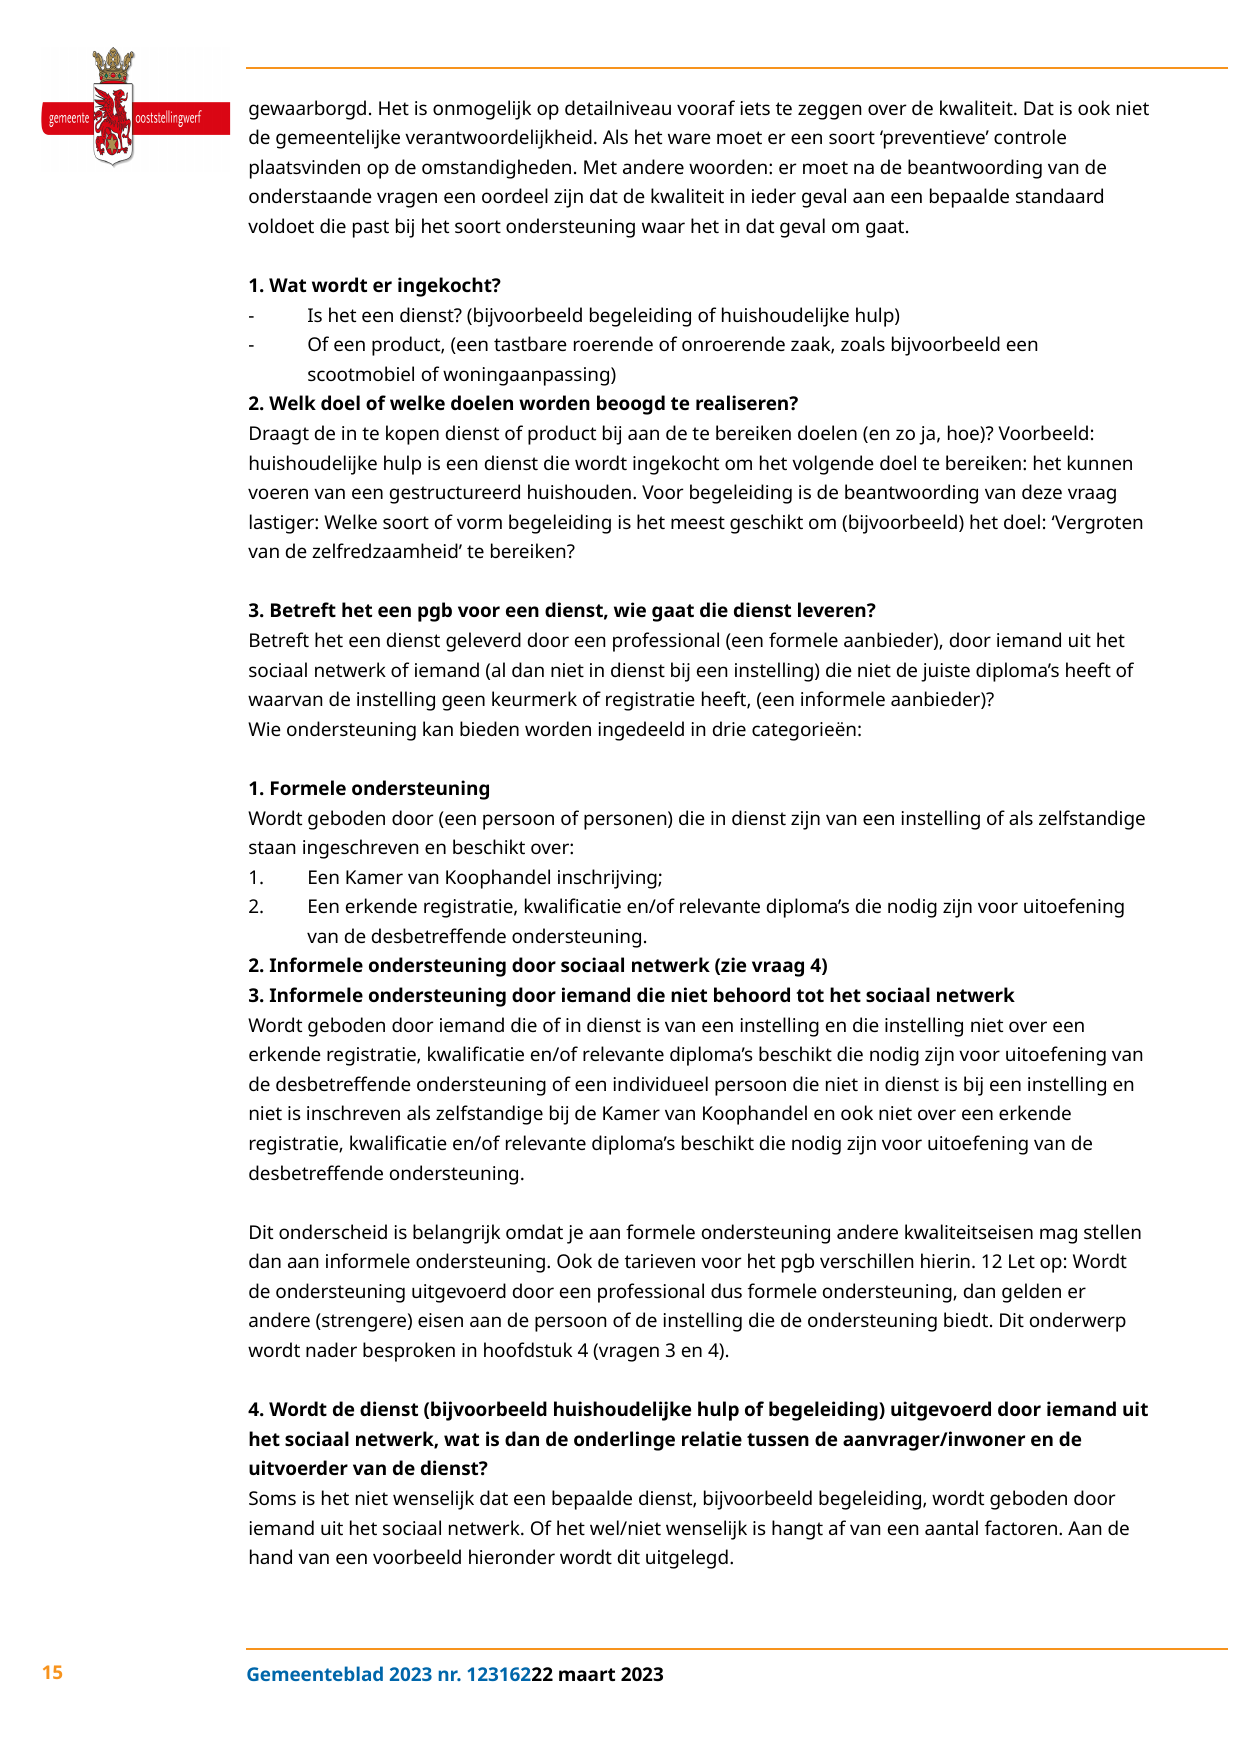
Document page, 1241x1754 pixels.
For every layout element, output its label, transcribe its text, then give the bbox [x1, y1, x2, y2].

picture [41, 47, 231, 172]
text Draagt de in te kopen dienst of product bij aan de te bereiken doelen (en zo ja, hoe)? Voorbeeld: huishoudelijke hulp is een dienst die wordt ingekocht om het volgende doel te bereiken: het kunnen voeren van een gestructureerd huishouden. Voor begeleiding is de beantwoording van deze vraag lastiger: Welke soort of vorm begeleiding is het meest geschikt om (bijvoorbeeld) het doel: ‘Vergroten van de zelfredzaamheid’ te bereiken? [248, 420, 1152, 564]
text Soms is het niet wenselijk dat een bepaalde dienst, bijvoorbeeld begeleiding, wordt geboden door iemand uit het sociaal netwerk. Of het wel/niet wenselijk is hangt af van een aantal factoren. Aan de hand van een voorbeeld hieronder wordt dit uitgelegd. [248, 1485, 1152, 1570]
list Of een product, (een tastbare roerende of onroerende zaak, zoals bijvoorbeeld een scootmobiel of woningaanpassing) [248, 331, 1152, 387]
text gewaarborgd. Het is onmogelijk op detailniveau vooraf iets te zeggen over de kwaliteit. Dat is ook niet de gemeentelijke verantwoordelijkheid. Als het ware moet er een soort ‘preventieve’ controle plaatsvinden op de omstandigheden. Met andere woorden: er moet na de beantwoording van de onderstaande vragen een oordeel zijn dat de kwaliteit in ieder geval aan een bepaalde standaard voldoet die past bij het soort ondersteuning waar het in dat geval om gaat. [248, 95, 1152, 239]
text Dit onderscheid is belangrijk omdat je aan formele ondersteuning andere kwaliteitseisen mag stellen dan aan informele ondersteuning. Ook de tarieven voor het pgb verschillen hierin. 12 Let op: Wordt de ondersteuning uitgevoerd door een professional dus formele ondersteuning, dan gelden er andere (strengere) eisen aan de persoon of de instelling die de ondersteuning biedt. Dit onderwerp wordt nader besproken in hoofdstuk 4 (vragen 3 en 4). [248, 1219, 1152, 1363]
list Is het een dienst? (bijvoorbeeld begeleiding of huishoudelijke hulp) [248, 302, 1152, 328]
list Een Kamer van Koophandel inschrijving; [248, 864, 1152, 890]
text 3. Betreft het een pgb voor een dienst, wie gaat die dienst leveren? [248, 598, 1152, 623]
text 1. Wat wordt er ingekocht? [248, 272, 1152, 298]
text 4. Wordt de dienst (bijvoorbeeld huishoudelijke hulp of begeleiding) uitgevoerd door iemand uit het sociaal netwerk, wat is dan de onderlinge relatie tussen de aanvrager/inwoner en de uitvoerder van de dienst? [248, 1396, 1152, 1481]
list Een erkende registratie, kwalificatie en/of relevante diploma’s die nodig zijn voor uitoefening van de desbetreffende ondersteuning. [248, 893, 1152, 949]
text Wie ondersteuning kan bieden worden ingedeeld in drie categorieën: [248, 716, 1152, 742]
text Betreft het een dienst geleverd door een professional (een formele aanbieder), door iemand uit het sociaal netwerk of iemand (al dan niet in dienst bij een instelling) die niet de juiste diploma’s heeft of waarvan de instelling geen keurmerk of registratie heeft, (een informele aanbieder)? [248, 627, 1152, 712]
text Wordt geboden door (een persoon of personen) die in dienst zijn van een instelling of als zelfstandige staan ingeschreven en beschikt over: [248, 805, 1152, 860]
text 3. Informele ondersteuning door iemand die niet behoord tot het sociaal netwerk [248, 982, 1152, 1008]
text 2. Informele ondersteuning door sociaal netwerk (zie vraag 4) [248, 953, 1152, 978]
text 1. Formele ondersteuning [248, 775, 1152, 801]
text 2. Welk doel of welke doelen worden beoogd te realiseren? [248, 391, 1152, 416]
text Wordt geboden door iemand die of in dienst is van een instelling en die instelling niet over een erkende registratie, kwalificatie en/of relevante diploma’s beschikt die nodig zijn voor uitoefening van de desbetreffende ondersteuning of een individueel persoon die niet in dienst is bij een instelling en niet is inschreven als zelfstandige bij de Kamer van Koophandel en ook niet over een erkende registratie, kwalificatie en/of relevante diploma’s beschikt die nodig zijn voor uitoefening van de desbetreffende ondersteuning. [248, 1012, 1152, 1186]
